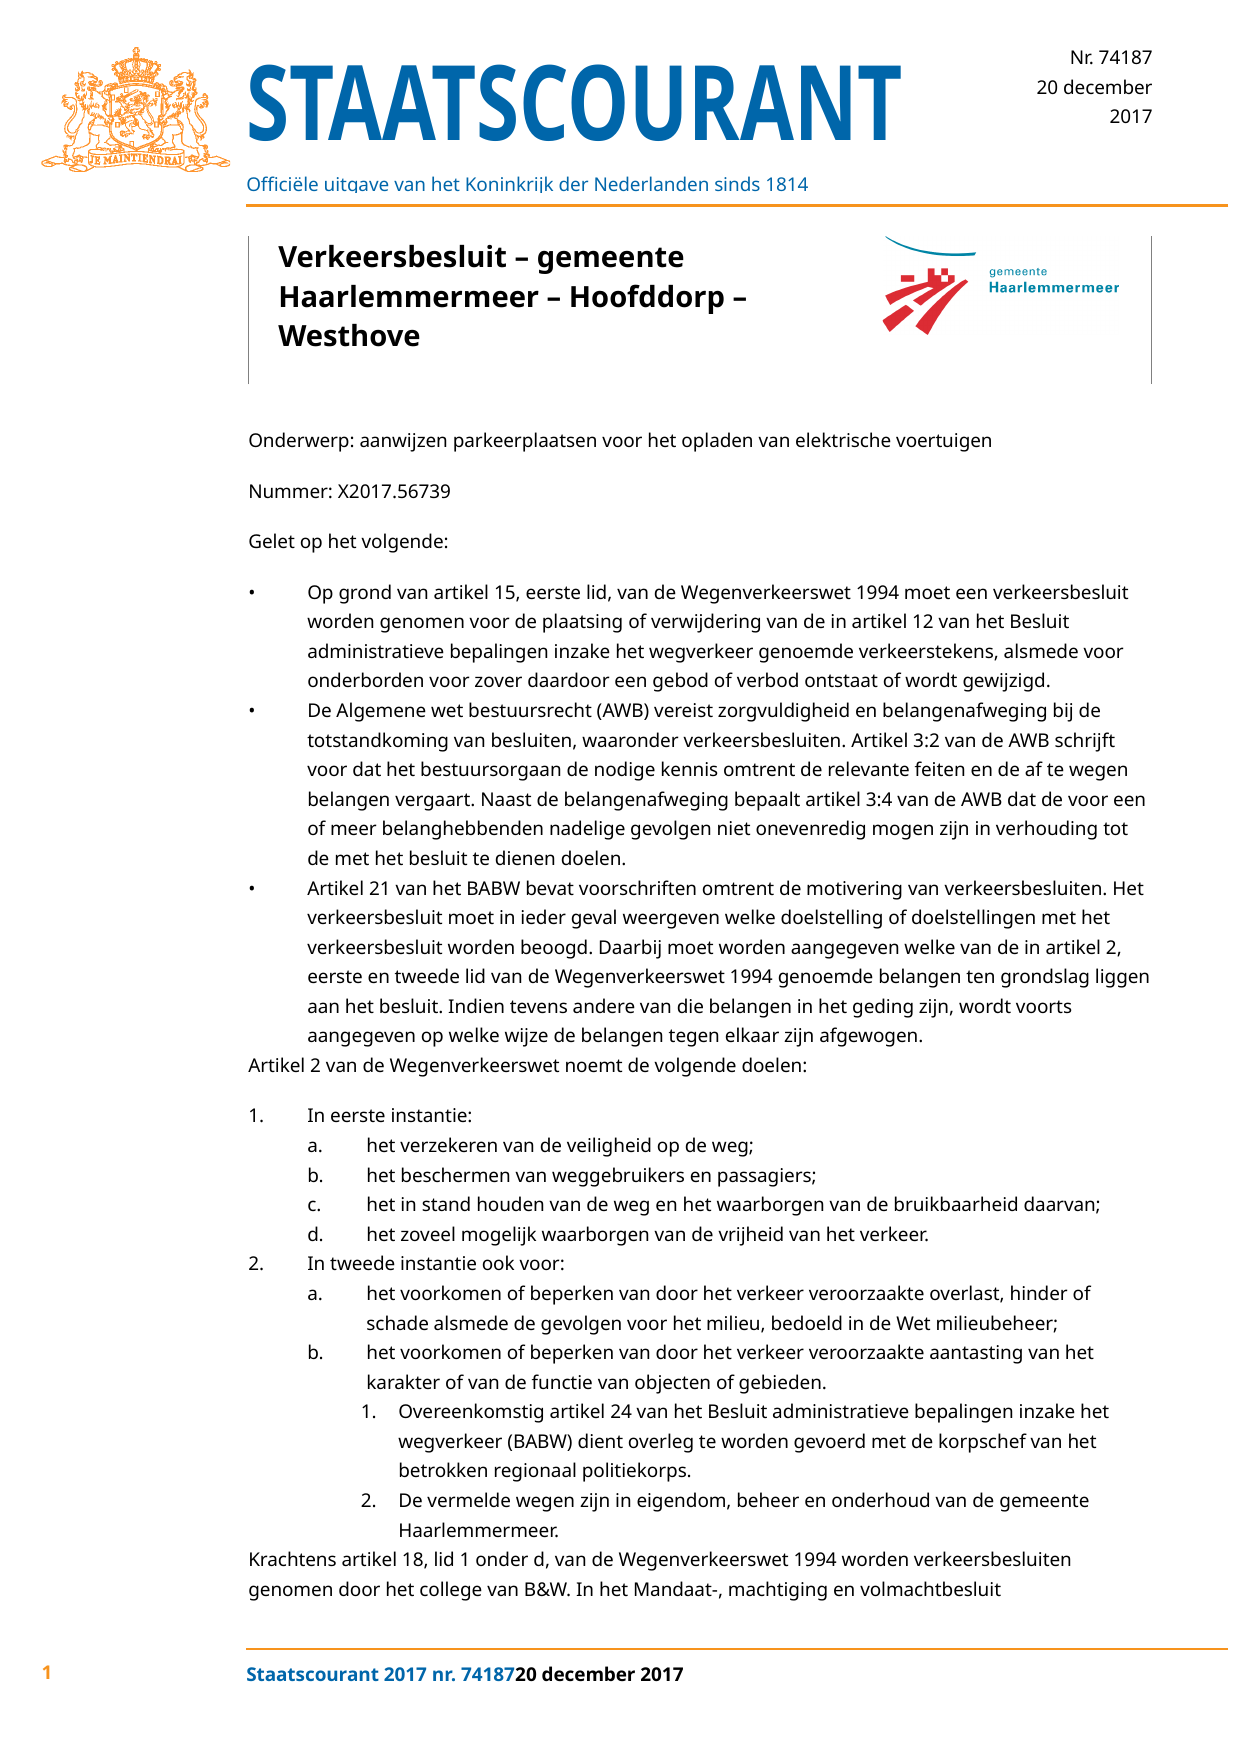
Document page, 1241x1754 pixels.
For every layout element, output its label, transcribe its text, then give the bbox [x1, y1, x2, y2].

list In eerste instantie: [248, 1103, 1152, 1128]
list het verzekeren van de veiligheid op de weg; [307, 1132, 1152, 1158]
picture [882, 236, 1119, 335]
list Op grond van artikel 15, eerste lid, van de Wegenverkeerswet 1994 moet een verkeersbesluit worden genomen voor de plaatsing of verwijdering van de in artikel 12 van het Besluit administratieve bepalingen inzake het wegverkeer genoemde verkeerstekens, alsmede voor onderborden voor zover daardoor een gebod of verbod ontstaat of wordt gewijzigd. [248, 579, 1152, 693]
table_header Verkeersbesluit – gemeente Haarlemmermeer – Hoofddorp – Westhove [249, 236, 850, 384]
list De vermelde wegen zijn in eigendom, beheer en onderhoud van de gemeente Haarlemmermeer. [361, 1487, 1152, 1542]
list Artikel 21 van het BABW bevat voorschriften omtrent de motivering van verkeersbesluiten. Het verkeersbesluit moet in ieder geval weergeven welke doelstelling of doelstellingen met het verkeersbesluit worden beoogd. Daarbij moet worden aangegeven welke van de in artikel 2, eerste en tweede lid van de Wegenverkeerswet 1994 genoemde belangen ten grondslag liggen aan het besluit. Indien tevens andere van die belangen in het geding zijn, wordt voorts aangegeven op welke wijze de belangen tegen elkaar zijn afgewogen. [248, 875, 1152, 1048]
list het voorkomen of beperken van door het verkeer veroorzaakte aantasting van het karakter of van de functie van objecten of gebieden. [307, 1339, 1152, 1394]
list het in stand houden van de weg en het waarborgen van de bruikbaarheid daarvan; [307, 1191, 1152, 1217]
list In tweede instantie ook voor: [248, 1251, 1152, 1276]
table_header [850, 236, 1151, 384]
list het zoveel mogelijk waarborgen van de vrijheid van het verkeer. [307, 1221, 1152, 1247]
text Onderwerp: aanwijzen parkeerplaatsen voor het opladen van elektrische voertuigen [248, 428, 1152, 453]
list het voorkomen of beperken van door het verkeer veroorzaakte overlast, hinder of schade alsmede de gevolgen voor het milieu, bedoeld in de Wet milieubeheer; [307, 1280, 1152, 1335]
text Krachtens artikel 18, lid 1 onder d, van de Wegenverkeerswet 1994 worden verkeersbesluiten genomen door het college van B&W. In het Mandaat-, machtiging en volmachtbesluit [248, 1546, 1152, 1602]
list het beschermen van weggebruikers en passagiers; [307, 1162, 1152, 1187]
text Nummer: X2017.56739 [248, 478, 1152, 504]
picture [41, 47, 231, 172]
text Artikel 2 van de Wegenverkeerswet noemt de volgende doelen: [248, 1052, 1152, 1078]
text Gelet op het volgende: [248, 528, 1152, 554]
list De Algemene wet bestuursrecht (AWB) vereist zorgvuldigheid en belangenafweging bij de totstandkoming van besluiten, waaronder verkeersbesluiten. Artikel 3:2 van de AWB schrijft voor dat het bestuursorgaan de nodige kennis omtrent de relevante feiten en de af te wegen belangen vergaart. Naast de belangenafweging bepaalt artikel 3:4 van de AWB dat de voor een of meer belanghebbenden nadelige gevolgen niet onevenredig mogen zijn in verhouding tot de met het besluit te dienen doelen. [248, 697, 1152, 871]
list Overeenkomstig artikel 24 van het Besluit administratieve bepalingen inzake het wegverkeer (BABW) dient overleg te worden gevoerd met de korpschef van het betrokken regionaal politiekorps. [361, 1398, 1152, 1483]
